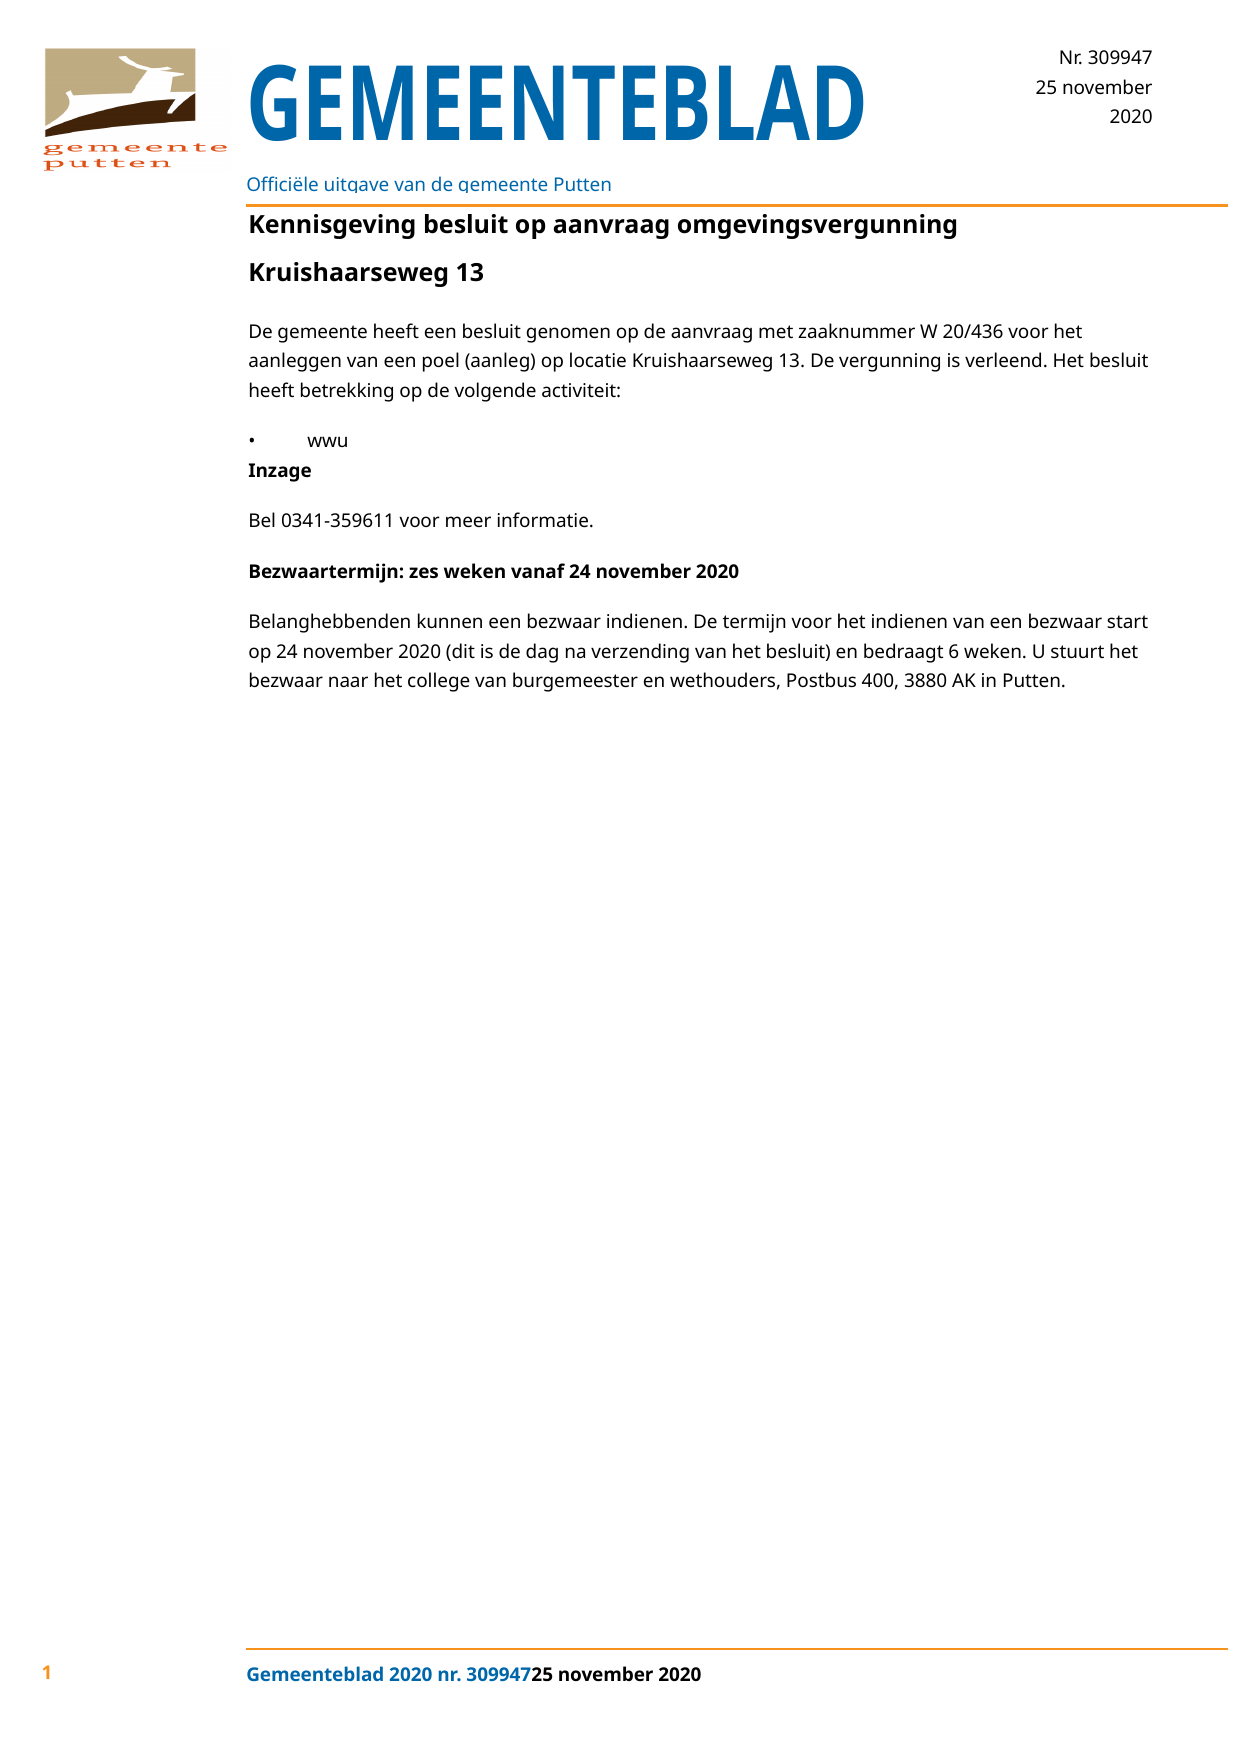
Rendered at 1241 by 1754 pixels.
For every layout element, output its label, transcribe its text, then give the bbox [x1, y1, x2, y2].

text Bezwaartermijn: zes weken vanaf 24 november 2020 [248, 558, 1152, 584]
text Inzage [248, 457, 1152, 483]
picture [41, 47, 231, 172]
text Kennisgeving besluit op aanvraag omgevingsvergunning Kruishaarseweg 13 [248, 207, 1152, 288]
list wwu [248, 427, 1152, 453]
text Belanghebbenden kunnen een bezwaar indienen. De termijn voor het indienen van een bezwaar start op 24 november 2020 (dit is de dag na verzending van het besluit) en bedraagt 6 weken. U stuurt het bezwaar naar het college van burgemeester en wethouders, Postbus 400, 3880 AK in Putten. [248, 608, 1152, 693]
text Bel 0341-359611 voor meer informatie. [248, 507, 1152, 533]
text De gemeente heeft een besluit genomen op de aanvraag met zaaknummer W 20/436 voor het aanleggen van een poel (aanleg) op locatie Kruishaarseweg 13. De vergunning is verleend. Het besluit heeft betrekking op de volgende activiteit: [248, 318, 1152, 403]
